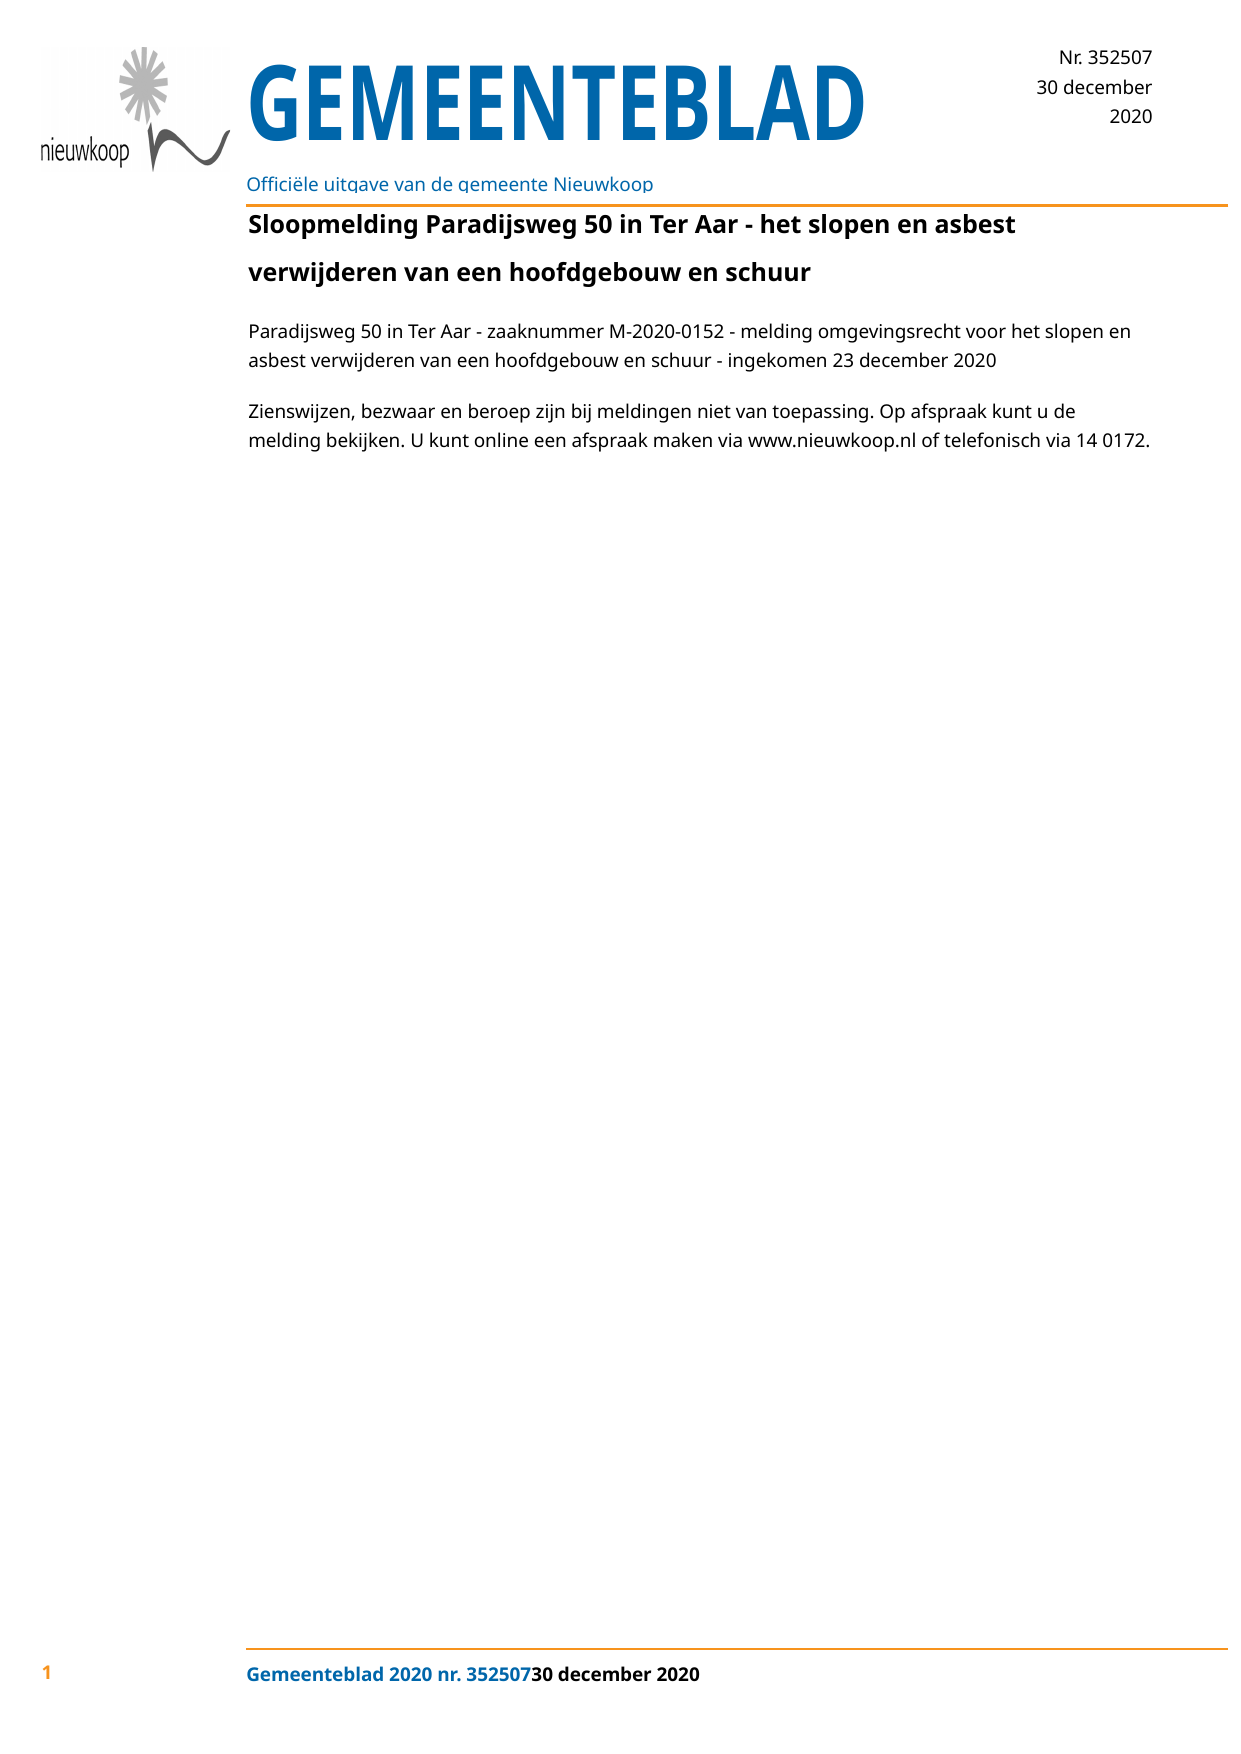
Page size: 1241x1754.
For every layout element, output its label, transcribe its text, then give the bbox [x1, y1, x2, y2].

picture [41, 47, 231, 172]
text Zienswijzen, bezwaar en beroep zijn bij meldingen niet van toepassing. Op afspraak kunt u de melding bekijken. U kunt online een afspraak maken via www.nieuwkoop.nl of telefonisch via 14 0172. [248, 398, 1152, 453]
text Sloopmelding Paradijsweg 50 in Ter Aar - het slopen en asbest verwijderen van een hoofdgebouw en schuur [248, 207, 1152, 288]
text Paradijsweg 50 in Ter Aar - zaaknummer M-2020-0152 - melding omgevingsrecht voor het slopen en asbest verwijderen van een hoofdgebouw en schuur - ingekomen 23 december 2020 [248, 318, 1152, 373]
